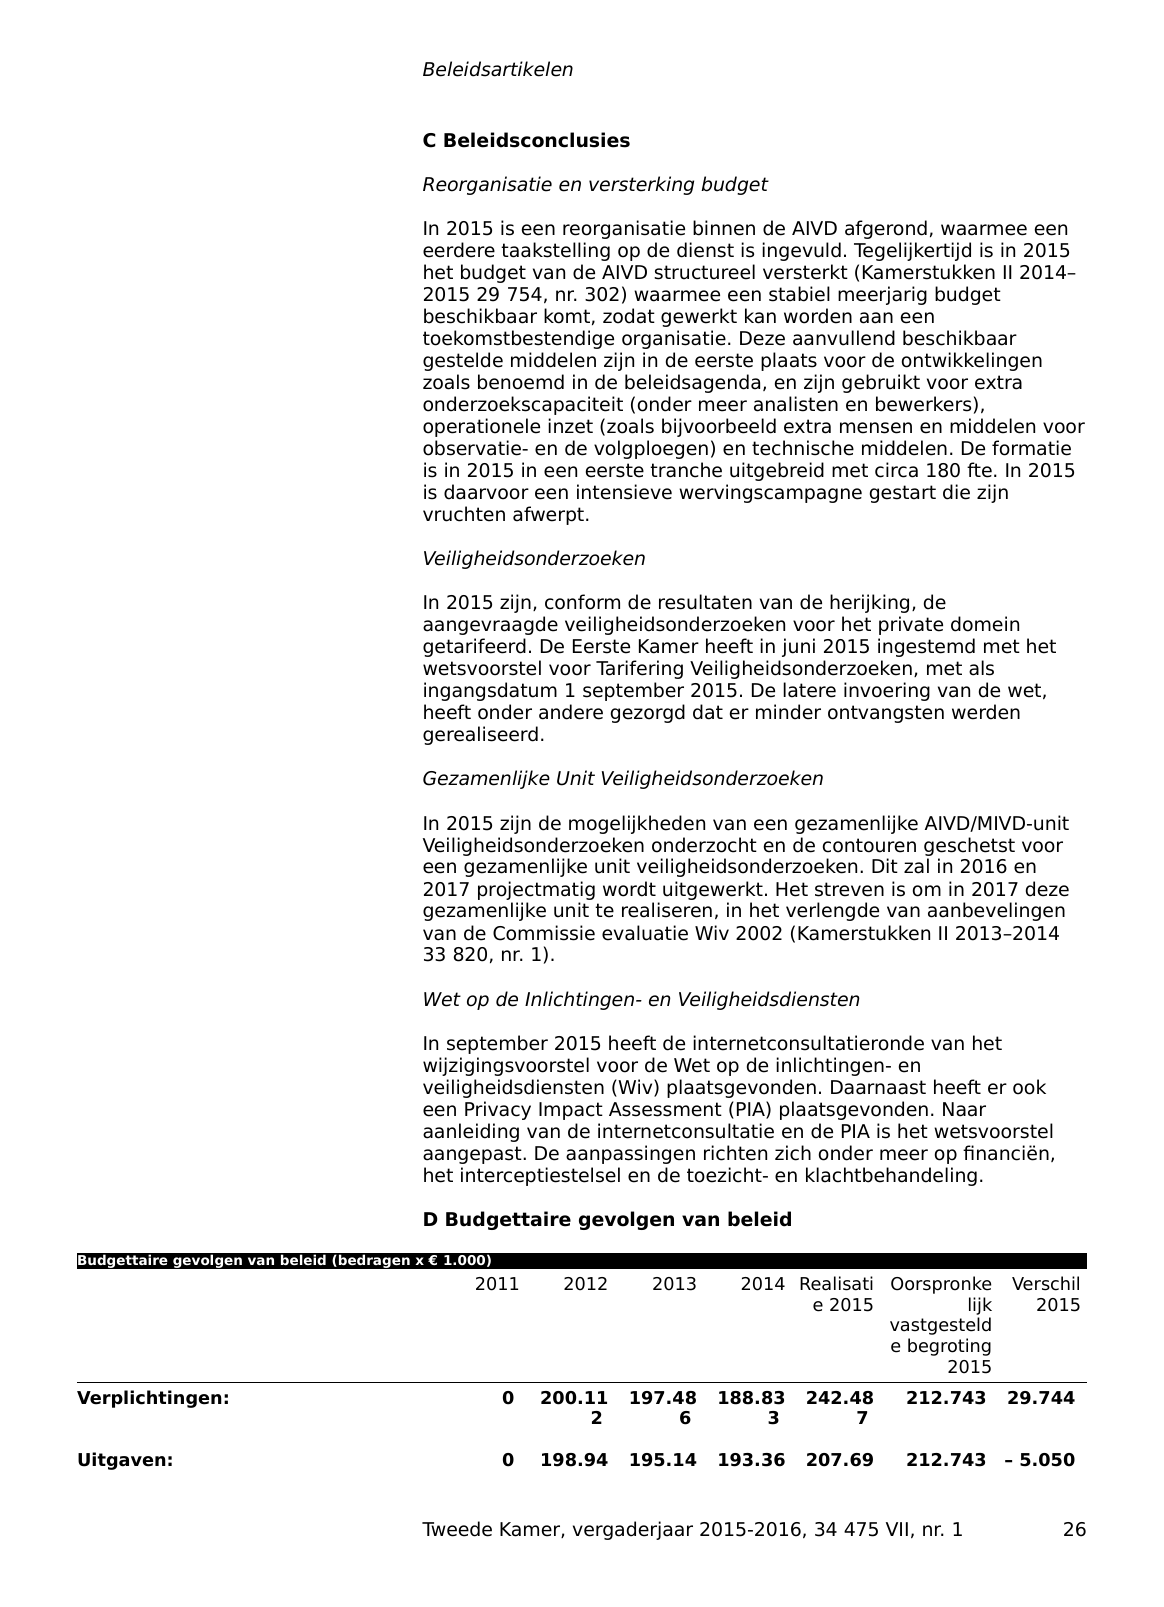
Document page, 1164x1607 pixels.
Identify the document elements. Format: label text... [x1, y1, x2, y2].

table_cell [791, 1429, 880, 1449]
table_cell [437, 1429, 526, 1449]
table_cell 242.487 [791, 1383, 880, 1429]
table_cell 212.743 [880, 1383, 998, 1429]
table_cell 0 [437, 1450, 526, 1470]
table_cell 198.94 [526, 1450, 614, 1470]
table_cell [130, 1429, 437, 1449]
table_cell Realisatie 2015 [791, 1269, 880, 1382]
text In 2015 is een reorganisatie binnen de AIVD afgerond, waarmee een eerdere taakstelling op de dienst is ingevuld. Tegelijkertijd is in 2015 het budget van de AIVD structureel versterkt (Kamerstukken II 2014–2015 29 754, nr. 302) waarmee een stabiel meerjarig budget beschikbaar komt, zodat gewerkt kan worden aan een toekomstbestendige organisatie. Deze aanvullend beschikbaar gestelde middelen zijn in de eerste plaats voor de ontwikkelingen zoals benoemd in de beleidsagenda, en zijn gebruikt voor extra onderzoekscapaciteit (onder meer analisten en bewerkers), operationele inzet (zoals bijvoorbeeld extra mensen en middelen voor observatie- en de volgploegen) en technische middelen. De formatie is in 2015 in een eerste tranche uitgebreid met circa 180 fte. In 2015 is daarvoor een intensieve wervingscampagne gestart die zijn vruchten afwerpt. [422, 218, 1087, 526]
text In september 2015 heeft de internetconsultatieronde van het wijzigingsvoorstel voor de Wet op de inlichtingen- en veiligheidsdiensten (Wiv) plaatsgevonden. Daarnaast heeft er ook een Privacy Impact Assessment (PIA) plaatsgevonden. Naar aanleiding van de internetconsultatie en de PIA is het wetsvoorstel aangepast. De aanpassingen richten zich onder meer op financiën, het interceptiestelsel en de toezicht- en klachtbehandeling. [422, 1033, 1087, 1187]
table_cell [77, 1269, 130, 1382]
table_cell 207.69 [791, 1450, 880, 1470]
table_cell [77, 1429, 130, 1449]
subtitle Gezamenlijke Unit Veiligheidsonderzoeken [422, 768, 1087, 790]
table_cell [526, 1429, 614, 1449]
table_cell Uitgaven: [77, 1450, 437, 1470]
table_cell [703, 1429, 791, 1449]
table_cell Oorspronkelijk vastgestelde begroting 2015 [880, 1269, 998, 1382]
table_cell 195.14 [614, 1450, 703, 1470]
subtitle Reorganisatie en versterking budget [422, 174, 1087, 196]
table_cell – 5.050 [998, 1450, 1087, 1470]
table_cell 2011 [437, 1269, 526, 1382]
table_cell 2012 [526, 1269, 614, 1382]
table_cell 29.744 [998, 1383, 1087, 1429]
table_cell Verschil 2015 [998, 1269, 1087, 1382]
subtitle Veiligheidsonderzoeken [422, 548, 1087, 570]
table_cell [880, 1429, 998, 1449]
table_header Budgettaire gevolgen van beleid (bedragen x € 1.000) [77, 1253, 1087, 1268]
text In 2015 zijn de mogelijkheden van een gezamenlijke AIVD/MIVD-unit Veiligheidsonderzoeken onderzocht en de contouren geschetst voor een gezamenlijke unit veiligheidsonderzoeken. Dit zal in 2016 en 2017 projectmatig wordt uitgewerkt. Het streven is om in 2017 deze gezamenlijke unit te realiseren, in het verlengde van aanbevelingen van de Commissie evaluatie Wiv 2002 (Kamerstukken II 2013–2014 33 820, nr. 1). [422, 812, 1087, 966]
table_cell 212.743 [880, 1450, 998, 1470]
subtitle Wet op de Inlichtingen- en Veiligheidsdiensten [422, 988, 1087, 1011]
subtitle D Budgettaire gevolgen van beleid [422, 1209, 1087, 1231]
table_cell [998, 1429, 1087, 1449]
table_cell 2014 [703, 1269, 791, 1382]
text In 2015 zijn, conform de resultaten van de herijking, de aangevraagde veiligheidsonderzoeken voor het private domein getarifeerd. De Eerste Kamer heeft in juni 2015 ingestemd met het wetsvoorstel voor Tarifering Veiligheidsonderzoeken, met als ingangsdatum 1 september 2015. De latere invoering van de wet, heeft onder andere gezorgd dat er minder ontvangsten werden gerealiseerd. [422, 592, 1087, 746]
table_cell 193.36 [703, 1450, 791, 1470]
table_cell [614, 1429, 703, 1449]
table_cell 0 [437, 1383, 526, 1429]
table_cell 200.112 [526, 1383, 614, 1429]
table_cell [130, 1269, 437, 1382]
table_cell Verplichtingen: [77, 1383, 437, 1429]
table_cell 197.486 [614, 1383, 703, 1429]
table_cell 188.833 [703, 1383, 791, 1429]
table_cell 2013 [614, 1269, 703, 1382]
subtitle C Beleidsconclusies [422, 130, 1087, 152]
